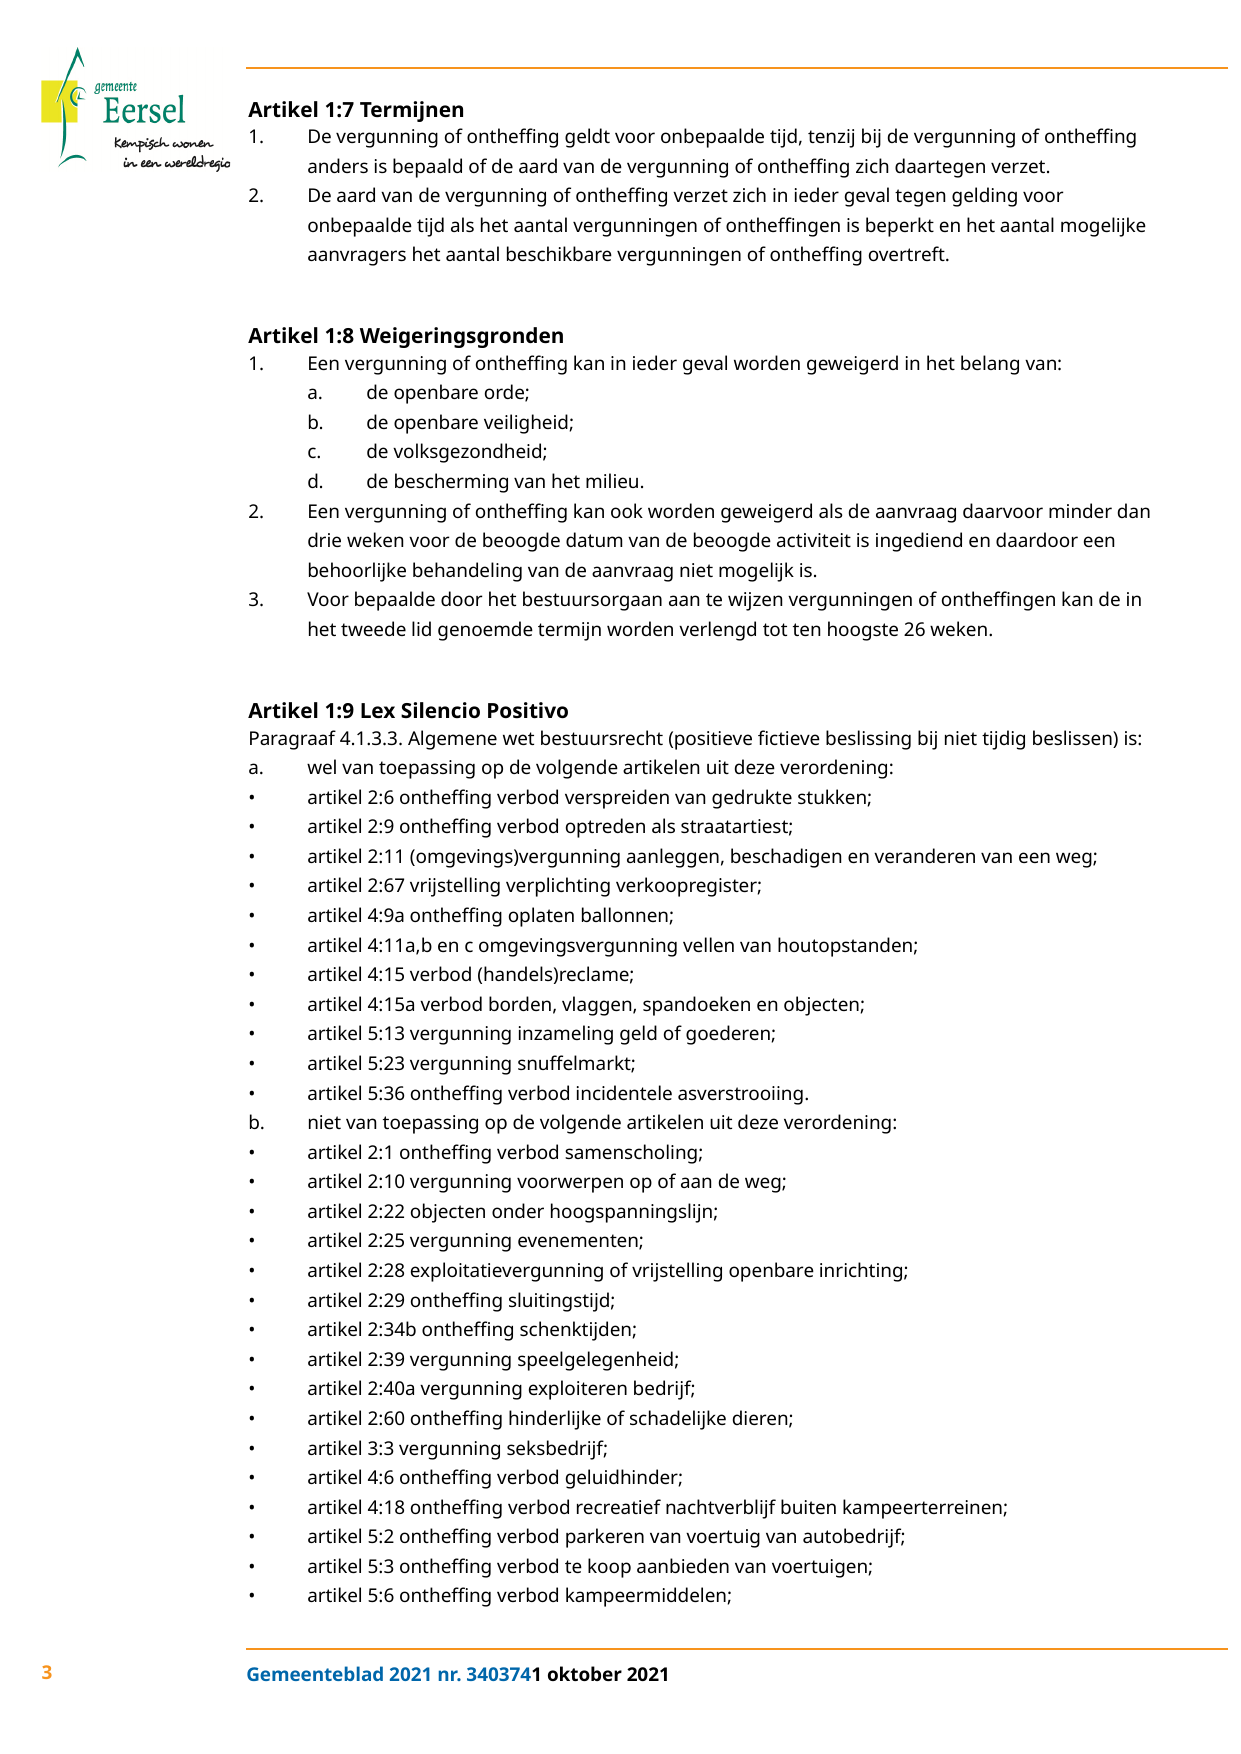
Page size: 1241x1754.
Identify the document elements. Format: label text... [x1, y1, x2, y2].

list artikel 5:13 vergunning inzameling geld of goederen; [248, 1021, 1152, 1046]
list artikel 2:25 vergunning evenementen; [248, 1228, 1152, 1253]
list artikel 2:29 ontheffing sluitingstijd; [248, 1287, 1152, 1312]
list wel van toepassing op de volgende artikelen uit deze verordening: [248, 754, 1152, 780]
list artikel 3:3 vergunning seksbedrijf; [248, 1435, 1152, 1460]
list artikel 5:23 vergunning snuffelmarkt; [248, 1050, 1152, 1076]
list artikel 4:9a ontheffing oplaten ballonnen; [248, 902, 1152, 928]
list de openbare veiligheid; [307, 409, 1152, 435]
list artikel 2:9 ontheffing verbod optreden als straatartiest; [248, 813, 1152, 839]
list artikel 4:11a,b en c omgevingsvergunning vellen van houtopstanden; [248, 932, 1152, 957]
list artikel 2:22 objecten onder hoogspanningslijn; [248, 1198, 1152, 1224]
list Een vergunning of ontheffing kan ook worden geweigerd als de aanvraag daarvoor minder dan drie weken voor de beoogde datum van de beoogde activiteit is ingediend en daardoor een behoorlijke behandeling van de aanvraag niet mogelijk is. [248, 498, 1152, 583]
list artikel 2:6 ontheffing verbod verspreiden van gedrukte stukken; [248, 784, 1152, 809]
list artikel 2:67 vrijstelling verplichting verkoopregister; [248, 873, 1152, 898]
text Paragraaf 4.1.3.3. Algemene wet bestuursrecht (positieve fictieve beslissing bij niet tijdig beslissen) is: [248, 725, 1152, 750]
list artikel 2:10 vergunning voorwerpen op of aan de weg; [248, 1168, 1152, 1194]
text Artikel 1:7 Termijnen [248, 95, 1152, 123]
list artikel 4:15 verbod (handels)reclame; [248, 961, 1152, 987]
text Artikel 1:9 Lex Silencio Positivo [248, 696, 1152, 725]
list niet van toepassing op de volgende artikelen uit deze verordening: [248, 1109, 1152, 1135]
list artikel 2:39 vergunning speelgelegenheid; [248, 1346, 1152, 1372]
list artikel 5:3 ontheffing verbod te koop aanbieden van voertuigen; [248, 1553, 1152, 1579]
list de bescherming van het milieu. [307, 468, 1152, 494]
list artikel 5:2 ontheffing verbod parkeren van voertuig van autobedrijf; [248, 1523, 1152, 1549]
list de volksgezondheid; [307, 439, 1152, 464]
list artikel 2:11 (omgevings)vergunning aanleggen, beschadigen en veranderen van een weg; [248, 843, 1152, 869]
list artikel 4:6 ontheffing verbod geluidhinder; [248, 1464, 1152, 1490]
list artikel 2:28 exploitatievergunning of vrijstelling openbare inrichting; [248, 1257, 1152, 1283]
list artikel 5:36 ontheffing verbod incidentele asverstrooiing. [248, 1080, 1152, 1105]
list de openbare orde; [307, 379, 1152, 405]
text Artikel 1:8 Weigeringsgronden [248, 322, 1152, 350]
list De vergunning of ontheffing geldt voor onbepaalde tijd, tenzij bij de vergunning of ontheffing anders is bepaald of de aard van de vergunning of ontheffing zich daartegen verzet. [248, 123, 1152, 178]
list artikel 2:1 ontheffing verbod samenscholing; [248, 1139, 1152, 1164]
list artikel 2:34b ontheffing schenktijden; [248, 1316, 1152, 1342]
list Een vergunning of ontheffing kan in ieder geval worden geweigerd in het belang van: [248, 350, 1152, 376]
list De aard van de vergunning of ontheffing verzet zich in ieder geval tegen gelding voor onbepaalde tijd als het aantal vergunningen of ontheffingen is beperkt en het aantal mogelijke aanvragers het aantal beschikbare vergunningen of ontheffing overtreft. [248, 182, 1152, 267]
list artikel 2:40a vergunning exploiteren bedrijf; [248, 1376, 1152, 1401]
list artikel 4:18 ontheffing verbod recreatief nachtverblijf buiten kampeerterreinen; [248, 1494, 1152, 1519]
picture [41, 47, 231, 172]
list Voor bepaalde door het bestuursorgaan aan te wijzen vergunningen of ontheffingen kan de in het tweede lid genoemde termijn worden verlengd tot ten hoogste 26 weken. [248, 587, 1152, 642]
list artikel 4:15a verbod borden, vlaggen, spandoeken en objecten; [248, 991, 1152, 1017]
list artikel 2:60 ontheffing hinderlijke of schadelijke dieren; [248, 1405, 1152, 1431]
list artikel 5:6 ontheffing verbod kampeermiddelen; [248, 1583, 1152, 1608]
